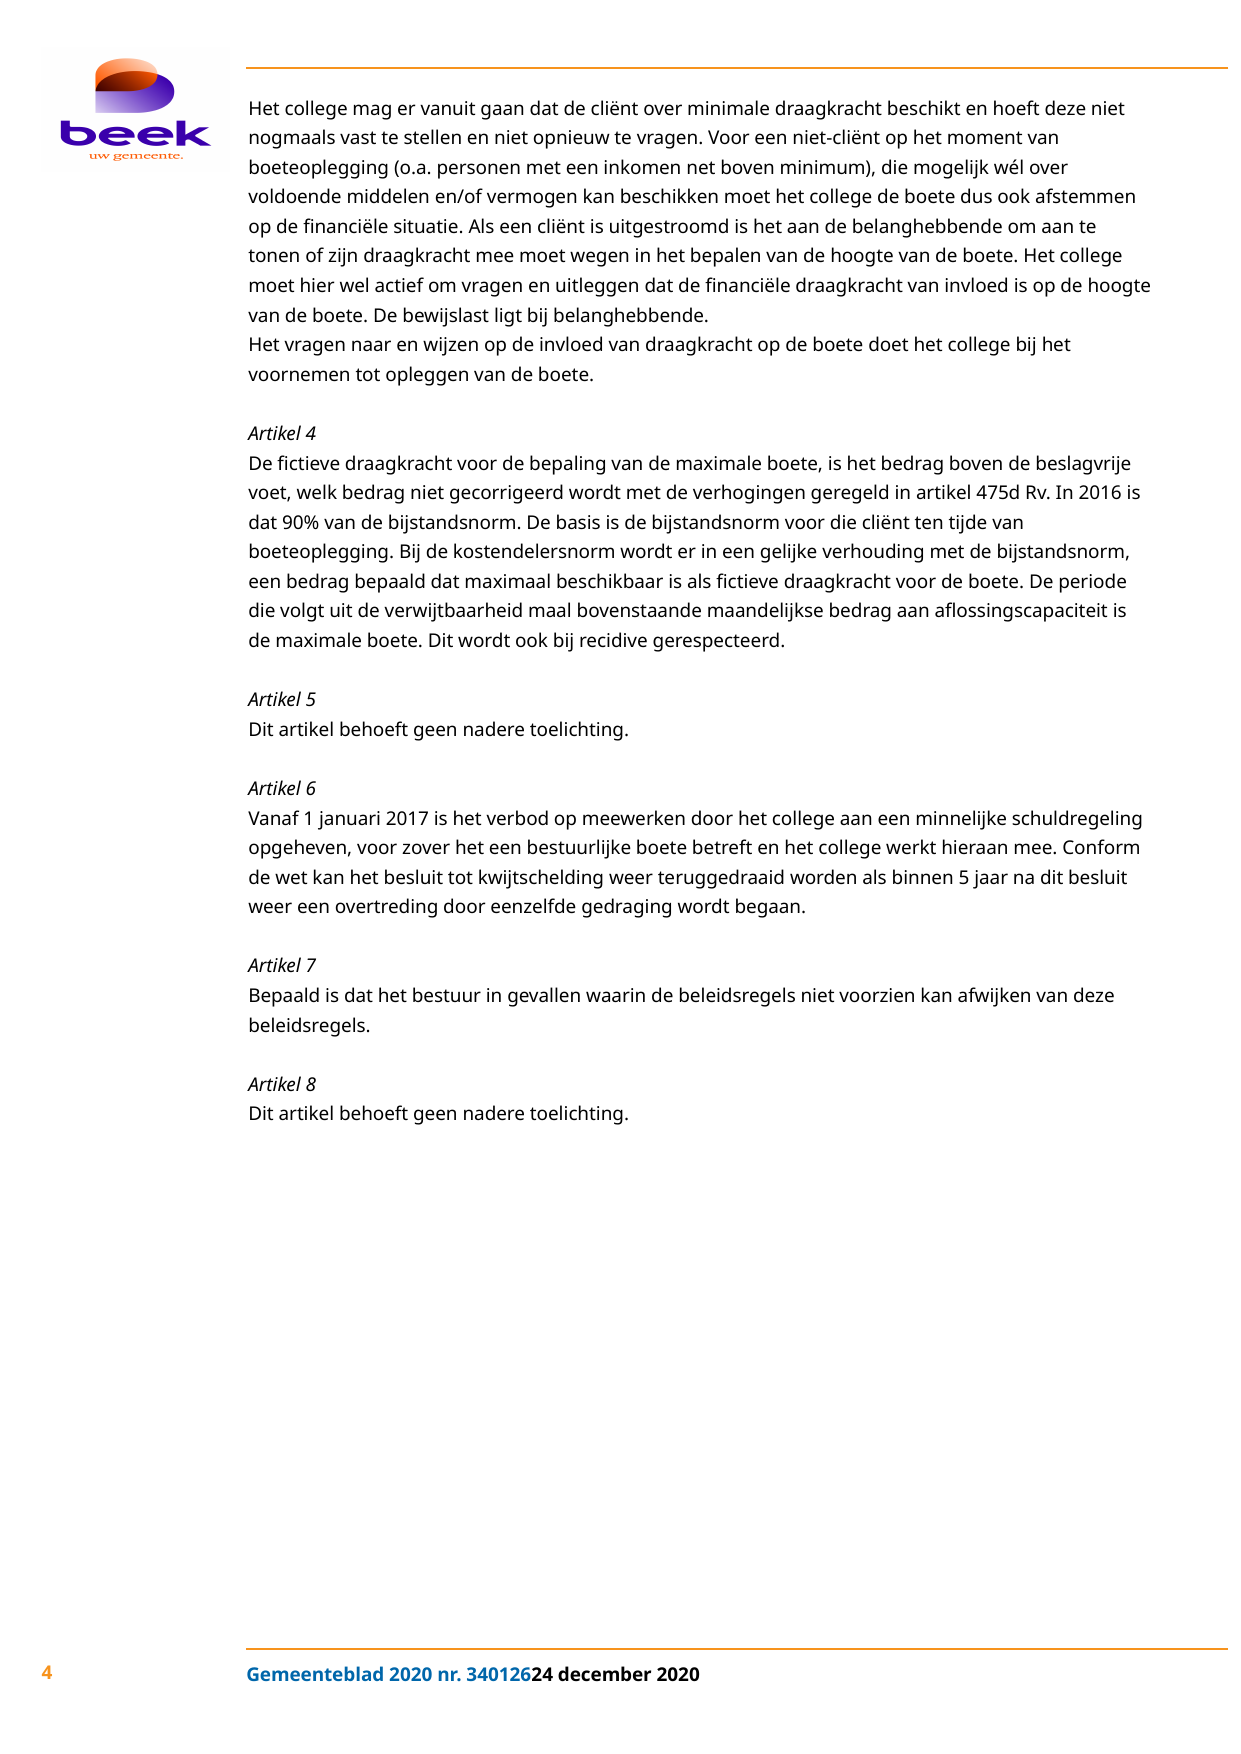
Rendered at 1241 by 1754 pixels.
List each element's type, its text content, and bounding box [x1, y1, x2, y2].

text Artikel 7 [248, 953, 1152, 978]
picture [41, 47, 231, 172]
text Vanaf 1 januari 2017 is het verbod op meewerken door het college aan een minnelijke schuldregeling opgeheven, voor zover het een bestuurlijke boete betreft en het college werkt hieraan mee. Conform de wet kan het besluit tot kwijtschelding weer teruggedraaid worden als binnen 5 jaar na dit besluit weer een overtreding door eenzelfde gedraging wordt begaan. [248, 805, 1152, 919]
text Artikel 6 [248, 775, 1152, 801]
text Het college mag er vanuit gaan dat de cliënt over minimale draagkracht beschikt en hoeft deze niet nogmaals vast te stellen en niet opnieuw te vragen. Voor een niet-cliënt op het moment van boeteoplegging (o.a. personen met een inkomen net boven minimum), die mogelijk wél over voldoende middelen en/of vermogen kan beschikken moet het college de boete dus ook afstemmen op de financiële situatie. Als een cliënt is uitgestroomd is het aan de belanghebbende om aan te tonen of zijn draagkracht mee moet wegen in het bepalen van de hoogte van de boete. Het college moet hier wel actief om vragen en uitleggen dat de financiële draagkracht van invloed is op de hoogte van de boete. De bewijslast ligt bij belanghebbende. [248, 95, 1152, 328]
text Artikel 4 [248, 420, 1152, 446]
text De fictieve draagkracht voor de bepaling van de maximale boete, is het bedrag boven de beslagvrije voet, welk bedrag niet gecorrigeerd wordt met de verhogingen geregeld in artikel 475d Rv. In 2016 is dat 90% van de bijstandsnorm. De basis is de bijstandsnorm voor die cliënt ten tijde van boeteoplegging. Bij de kostendelersnorm wordt er in een gelijke verhouding met de bijstandsnorm, een bedrag bepaald dat maximaal beschikbaar is als fictieve draagkracht voor de boete. De periode die volgt uit de verwijtbaarheid maal bovenstaande maandelijkse bedrag aan aflossingscapaciteit is de maximale boete. Dit wordt ook bij recidive gerespecteerd. [248, 450, 1152, 653]
text Artikel 5 [248, 686, 1152, 712]
text Dit artikel behoeft geen nadere toelichting. [248, 1101, 1152, 1126]
text Dit artikel behoeft geen nadere toelichting. [248, 716, 1152, 742]
text Het vragen naar en wijzen op de invloed van draagkracht op de boete doet het college bij het voornemen tot opleggen van de boete. [248, 331, 1152, 387]
text Artikel 8 [248, 1071, 1152, 1097]
text Bepaald is dat het bestuur in gevallen waarin de beleidsregels niet voorzien kan afwijken van deze beleidsregels. [248, 982, 1152, 1038]
